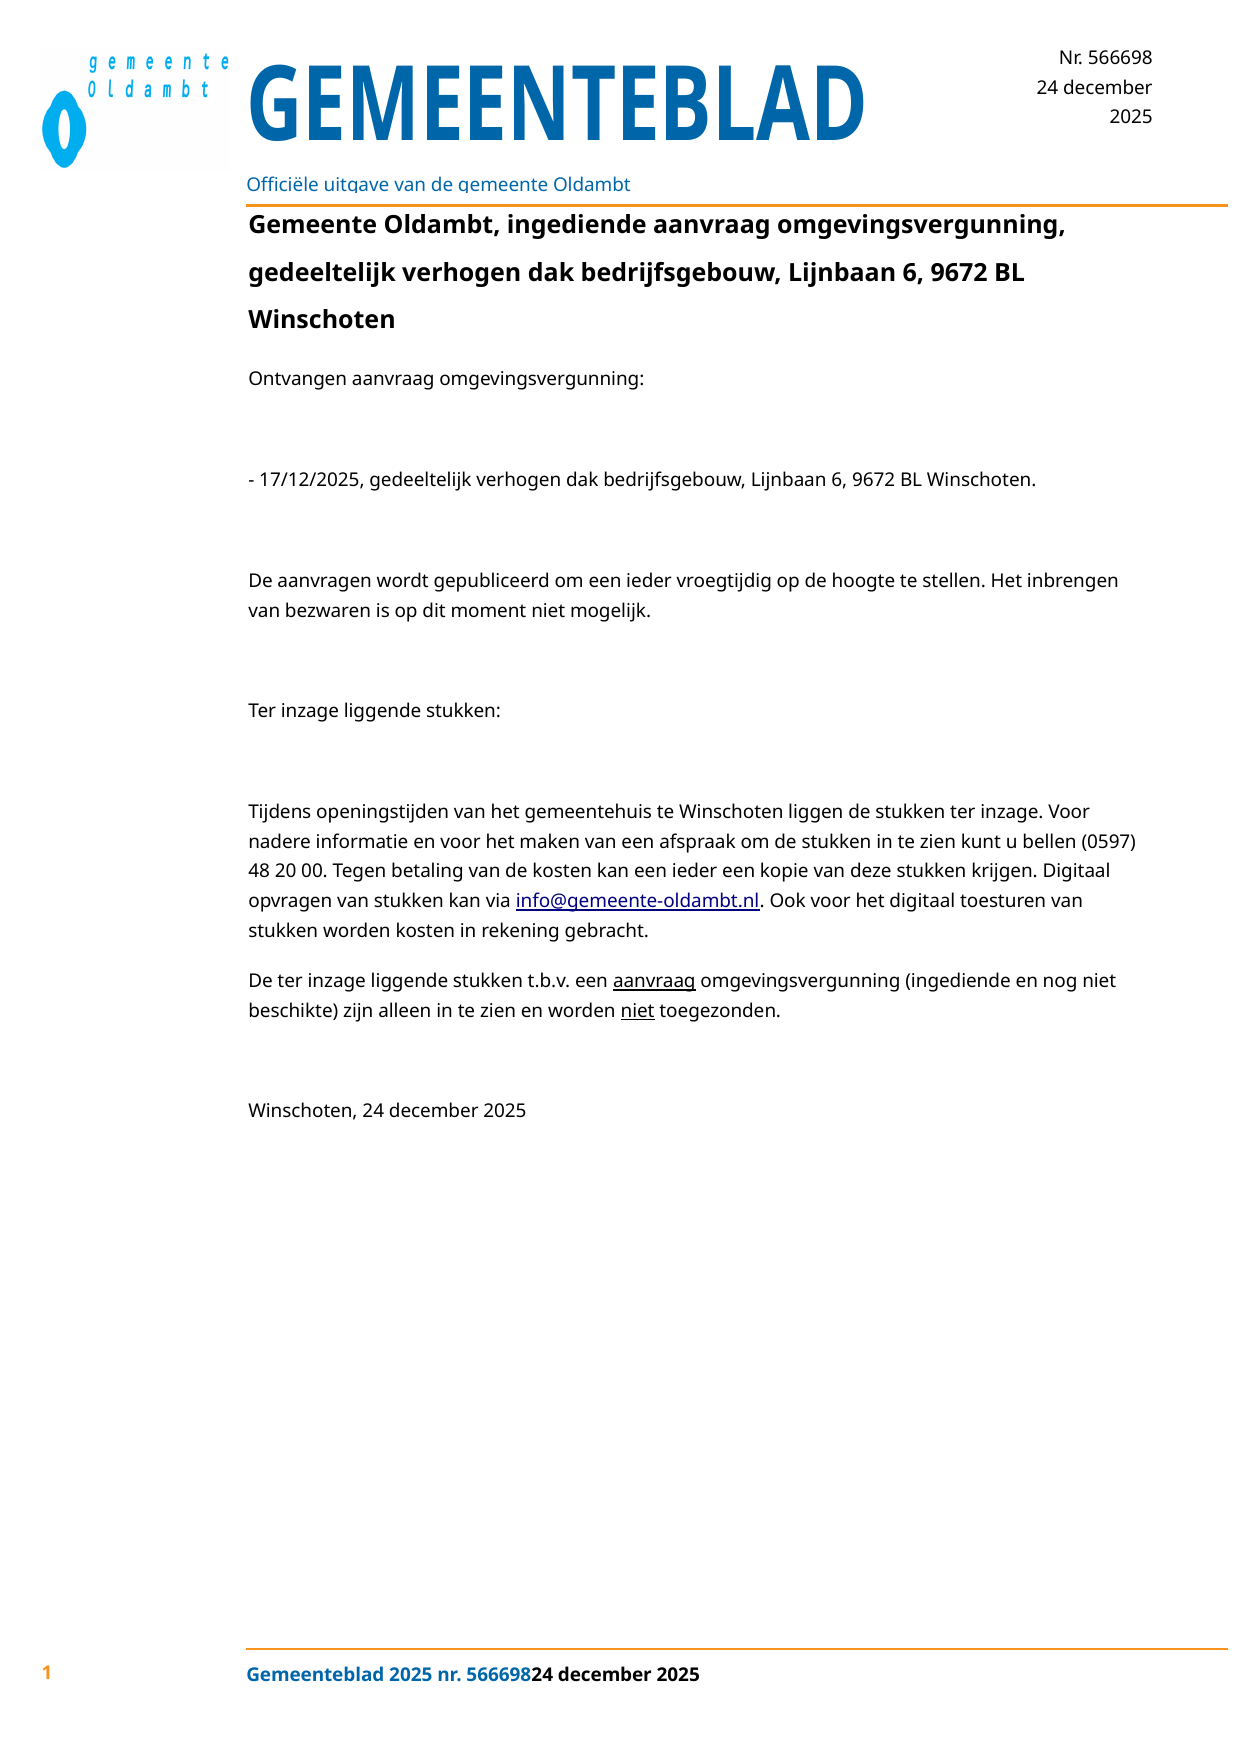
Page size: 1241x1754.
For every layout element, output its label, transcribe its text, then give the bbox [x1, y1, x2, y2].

text De aanvragen wordt gepubliceerd om een ieder vroegtijdig op de hoogte te stellen. Het inbrengen van bezwaren is op dit moment niet mogelijk. [248, 567, 1152, 622]
text - 17/12/2025, gedeeltelijk verhogen dak bedrijfsgebouw, Lijnbaan 6, 9672 BL Winschoten. [248, 466, 1152, 492]
text De ter inzage liggende stukken t.b.v. een aanvraag omgevingsvergunning (ingediende en nog niet beschikte) zijn alleen in te zien en worden niet toegezonden. [248, 967, 1152, 1022]
text Winschoten, 24 december 2025 [248, 1098, 1152, 1123]
picture [41, 47, 231, 172]
text Ter inzage liggende stukken: [248, 698, 1152, 723]
text Tijdens openingstijden van het gemeentehuis te Winschoten liggen de stukken ter inzage. Voor nadere informatie en voor het maken van een afspraak om de stukken in te zien kunt u bellen (0597) 48 20 00. Tegen betaling van de kosten kan een ieder een kopie van deze stukken krijgen. Digitaal opvragen van stukken kan via info@gemeente-oldambt.nl. Ook voor het digitaal toesturen van stukken worden kosten in rekening gebracht. [248, 798, 1152, 942]
text Ontvangen aanvraag omgevingsvergunning: [248, 366, 1152, 391]
text Gemeente Oldambt, ingediende aanvraag omgevingsvergunning, gedeeltelijk verhogen dak bedrijfsgebouw, Lijnbaan 6, 9672 BL Winschoten [248, 207, 1152, 336]
